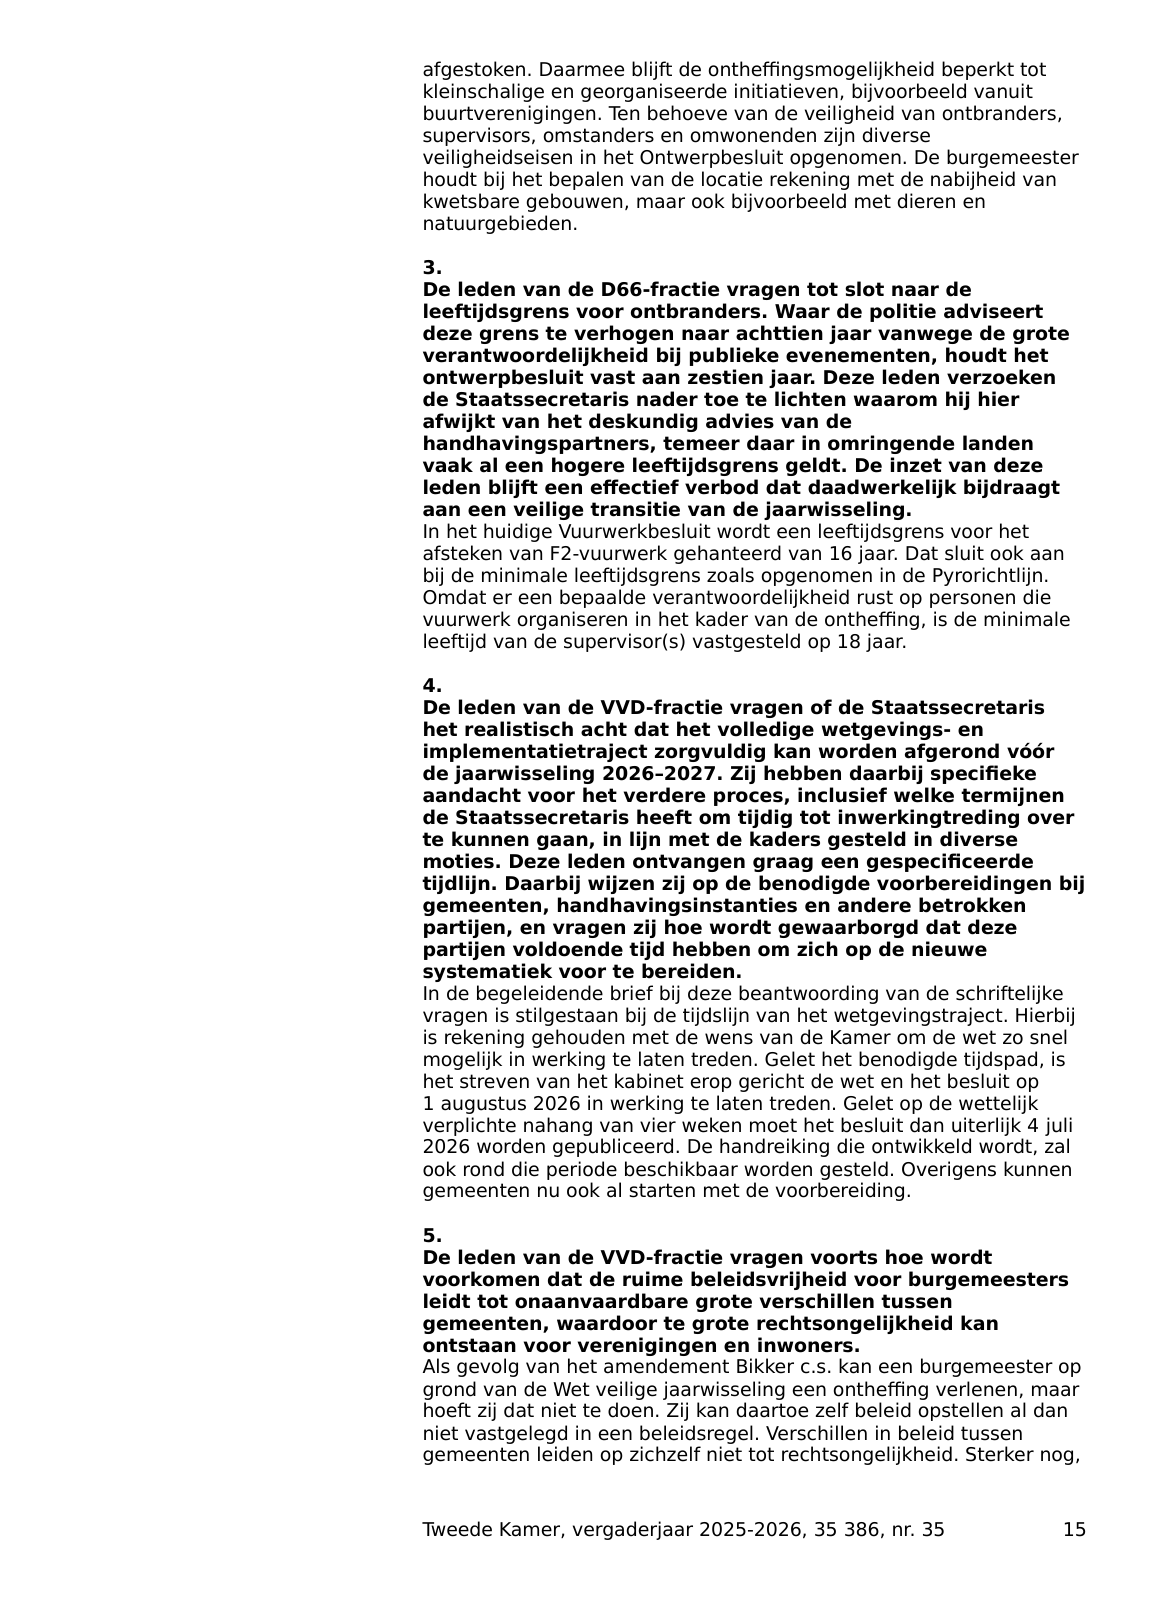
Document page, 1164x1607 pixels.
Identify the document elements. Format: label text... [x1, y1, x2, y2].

text 3. [422, 257, 1087, 279]
text 4. [422, 675, 1087, 697]
text De leden van de VVD-fractie vragen voorts hoe wordt voorkomen dat de ruime beleidsvrijheid voor burgemeesters leidt tot onaanvaardbare grote verschillen tussen gemeenten, waardoor te grote rechtsongelijkheid kan ontstaan voor verenigingen en inwoners. [422, 1247, 1087, 1356]
text De leden van de VVD-fractie vragen of de Staatssecretaris het realistisch acht dat het volledige wetgevings- en implementatietraject zorgvuldig kan worden afgerond vóór de jaarwisseling 2026–2027. Zij hebben daarbij specifieke aandacht voor het verdere proces, inclusief welke termijnen de Staatssecretaris heeft om tijdig tot inwerkingtreding over te kunnen gaan, in lijn met de kaders gesteld in diverse moties. Deze leden ontvangen graag een gespecificeerde tijdlijn. Daarbij wijzen zij op de benodigde voorbereidingen bij gemeenten, handhavingsinstanties en andere betrokken partijen, en vragen zij hoe wordt gewaarborgd dat deze partijen voldoende tijd hebben om zich op de nieuwe systematiek voor te bereiden. [422, 697, 1087, 983]
text Als gevolg van het amendement Bikker c.s. kan een burgemeester op grond van de Wet veilige jaarwisseling een ontheffing verlenen, maar hoeft zij dat niet te doen. Zij kan daartoe zelf beleid opstellen al dan niet vastgelegd in een beleidsregel. Verschillen in beleid tussen gemeenten leiden op zichzelf niet tot rechtsongelijkheid. Sterker nog, [422, 1356, 1087, 1466]
text In het huidige Vuurwerkbesluit wordt een leeftijdsgrens voor het afsteken van F2-vuurwerk gehanteerd van 16 jaar. Dat sluit ook aan bij de minimale leeftijdsgrens zoals opgenomen in de Pyrorichtlijn. Omdat er een bepaalde verantwoordelijkheid rust op personen die vuurwerk organiseren in het kader van de ontheffing, is de minimale leeftijd van de supervisor(s) vastgesteld op 18 jaar. [422, 521, 1087, 653]
text De leden van de D66-fractie vragen tot slot naar de leeftijdsgrens voor ontbranders. Waar de politie adviseert deze grens te verhogen naar achttien jaar vanwege de grote verantwoordelijkheid bij publieke evenementen, houdt het ontwerpbesluit vast aan zestien jaar. Deze leden verzoeken de Staatssecretaris nader toe te lichten waarom hij hier afwijkt van het deskundig advies van de handhavingspartners, temeer daar in omringende landen vaak al een hogere leeftijdsgrens geldt. De inzet van deze leden blijft een effectief verbod dat daadwerkelijk bijdraagt aan een veilige transitie van de jaarwisseling. [422, 279, 1087, 521]
text 5. [422, 1224, 1087, 1247]
text afgestoken. Daarmee blijft de ontheffingsmogelijkheid beperkt tot kleinschalige en georganiseerde initiatieven, bijvoorbeeld vanuit buurtverenigingen. Ten behoeve van de veiligheid van ontbranders, supervisors, omstanders en omwonenden zijn diverse veiligheidseisen in het Ontwerpbesluit opgenomen. De burgemeester houdt bij het bepalen van de locatie rekening met de nabijheid van kwetsbare gebouwen, maar ook bijvoorbeeld met dieren en natuurgebieden. [422, 59, 1087, 235]
text In de begeleidende brief bij deze beantwoording van de schriftelijke vragen is stilgestaan bij de tijdslijn van het wetgevingstraject. Hierbij is rekening gehouden met de wens van de Kamer om de wet zo snel mogelijk in werking te laten treden. Gelet het benodigde tijdspad, is het streven van het kabinet erop gericht de wet en het besluit op 1 augustus 2026 in werking te laten treden. Gelet op de wettelijk verplichte nahang van vier weken moet het besluit dan uiterlijk 4 juli 2026 worden gepubliceerd. De handreiking die ontwikkeld wordt, zal ook rond die periode beschikbaar worden gesteld. Overigens kunnen gemeenten nu ook al starten met de voorbereiding. [422, 983, 1087, 1202]
